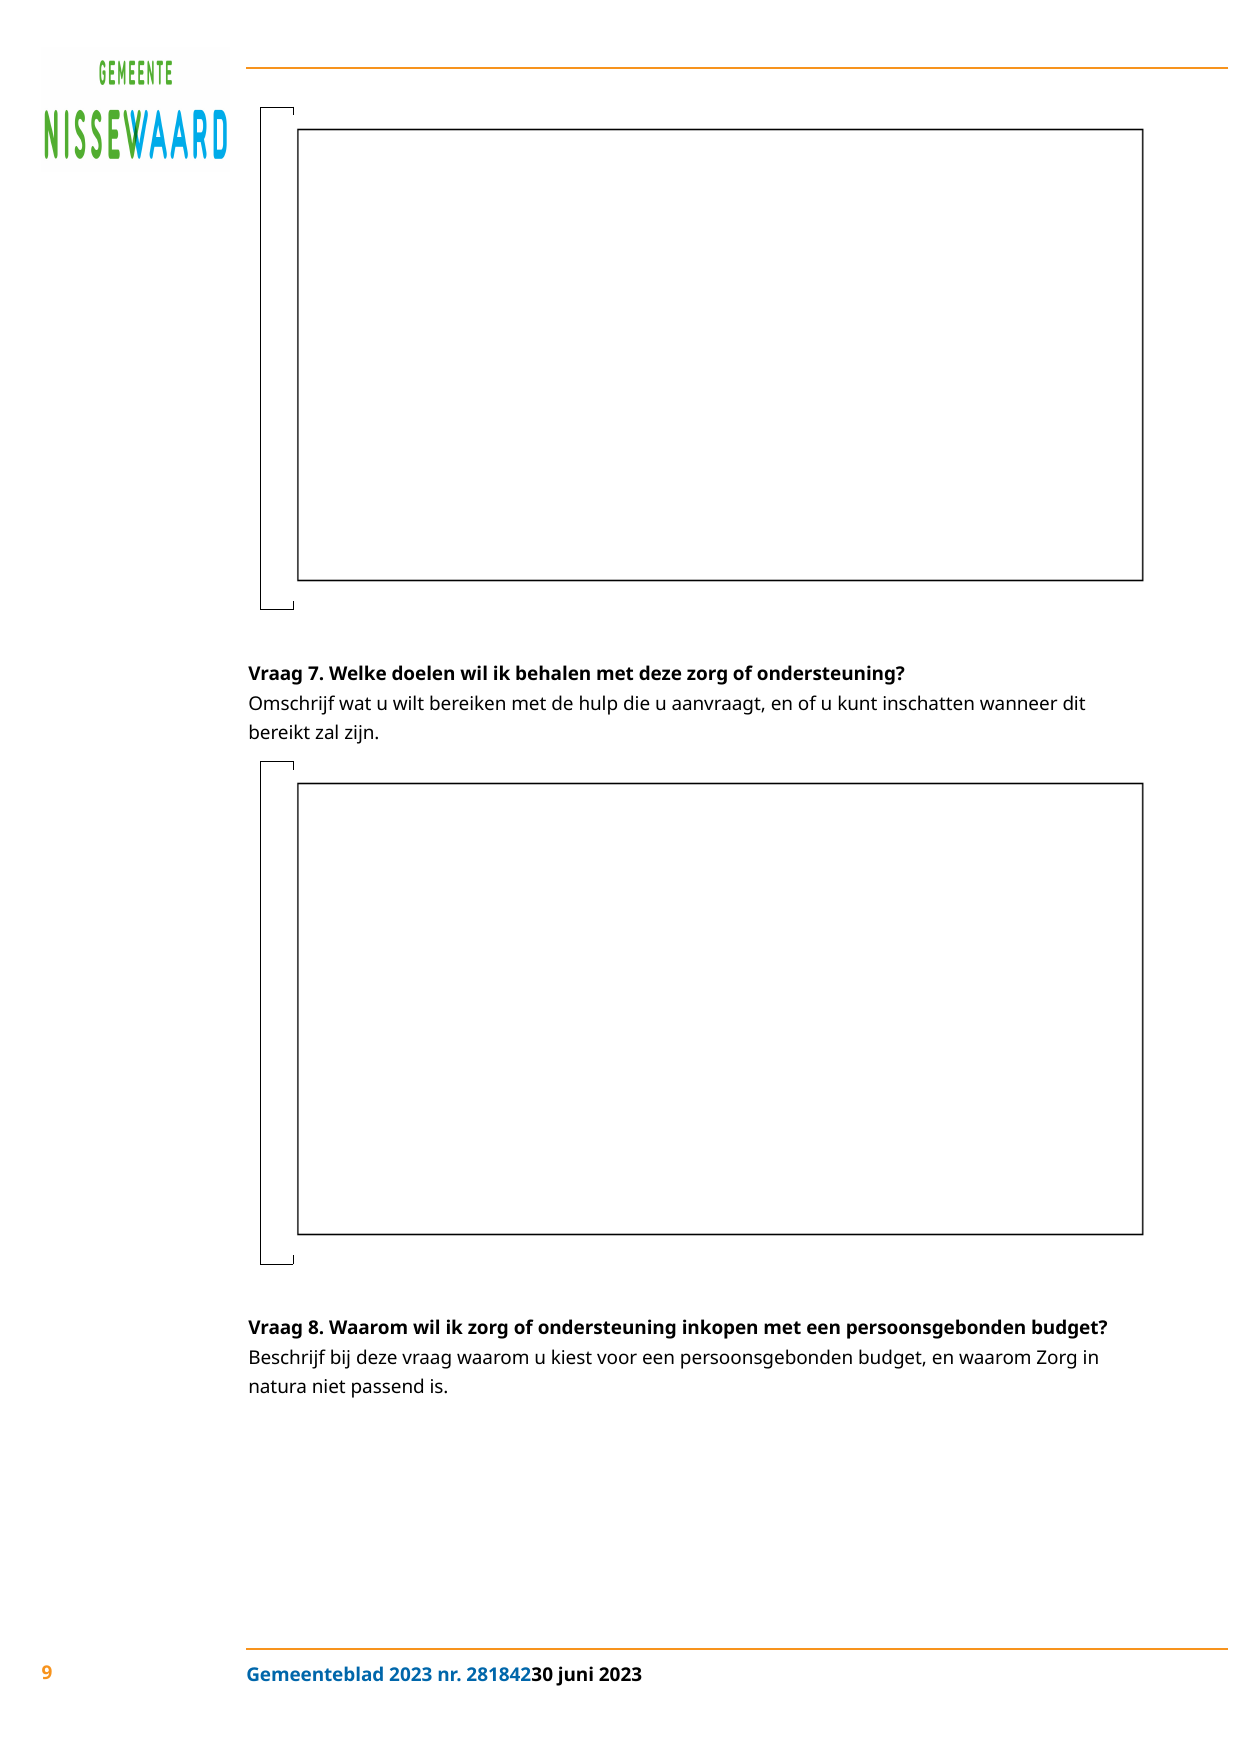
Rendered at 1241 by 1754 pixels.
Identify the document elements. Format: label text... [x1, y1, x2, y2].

picture [41, 47, 231, 172]
picture [268, 770, 1173, 1255]
text Beschrijf bij deze vraag waarom u kiest voor een persoonsgebonden budget, en waarom Zorg in natura niet passend is. [248, 1344, 1152, 1399]
text Omschrijf wat u wilt bereiken met de hulp die u aanvraagt, en of u kunt inschatten wanneer dit bereikt zal zijn. [248, 690, 1152, 745]
text Vraag 7. Welke doelen wil ik behalen met deze zorg of ondersteuning? [248, 660, 1152, 686]
picture [268, 115, 1173, 601]
text Vraag 8. Waarom wil ik zorg of ondersteuning inkopen met een persoonsgebonden budget? [248, 1314, 1152, 1340]
